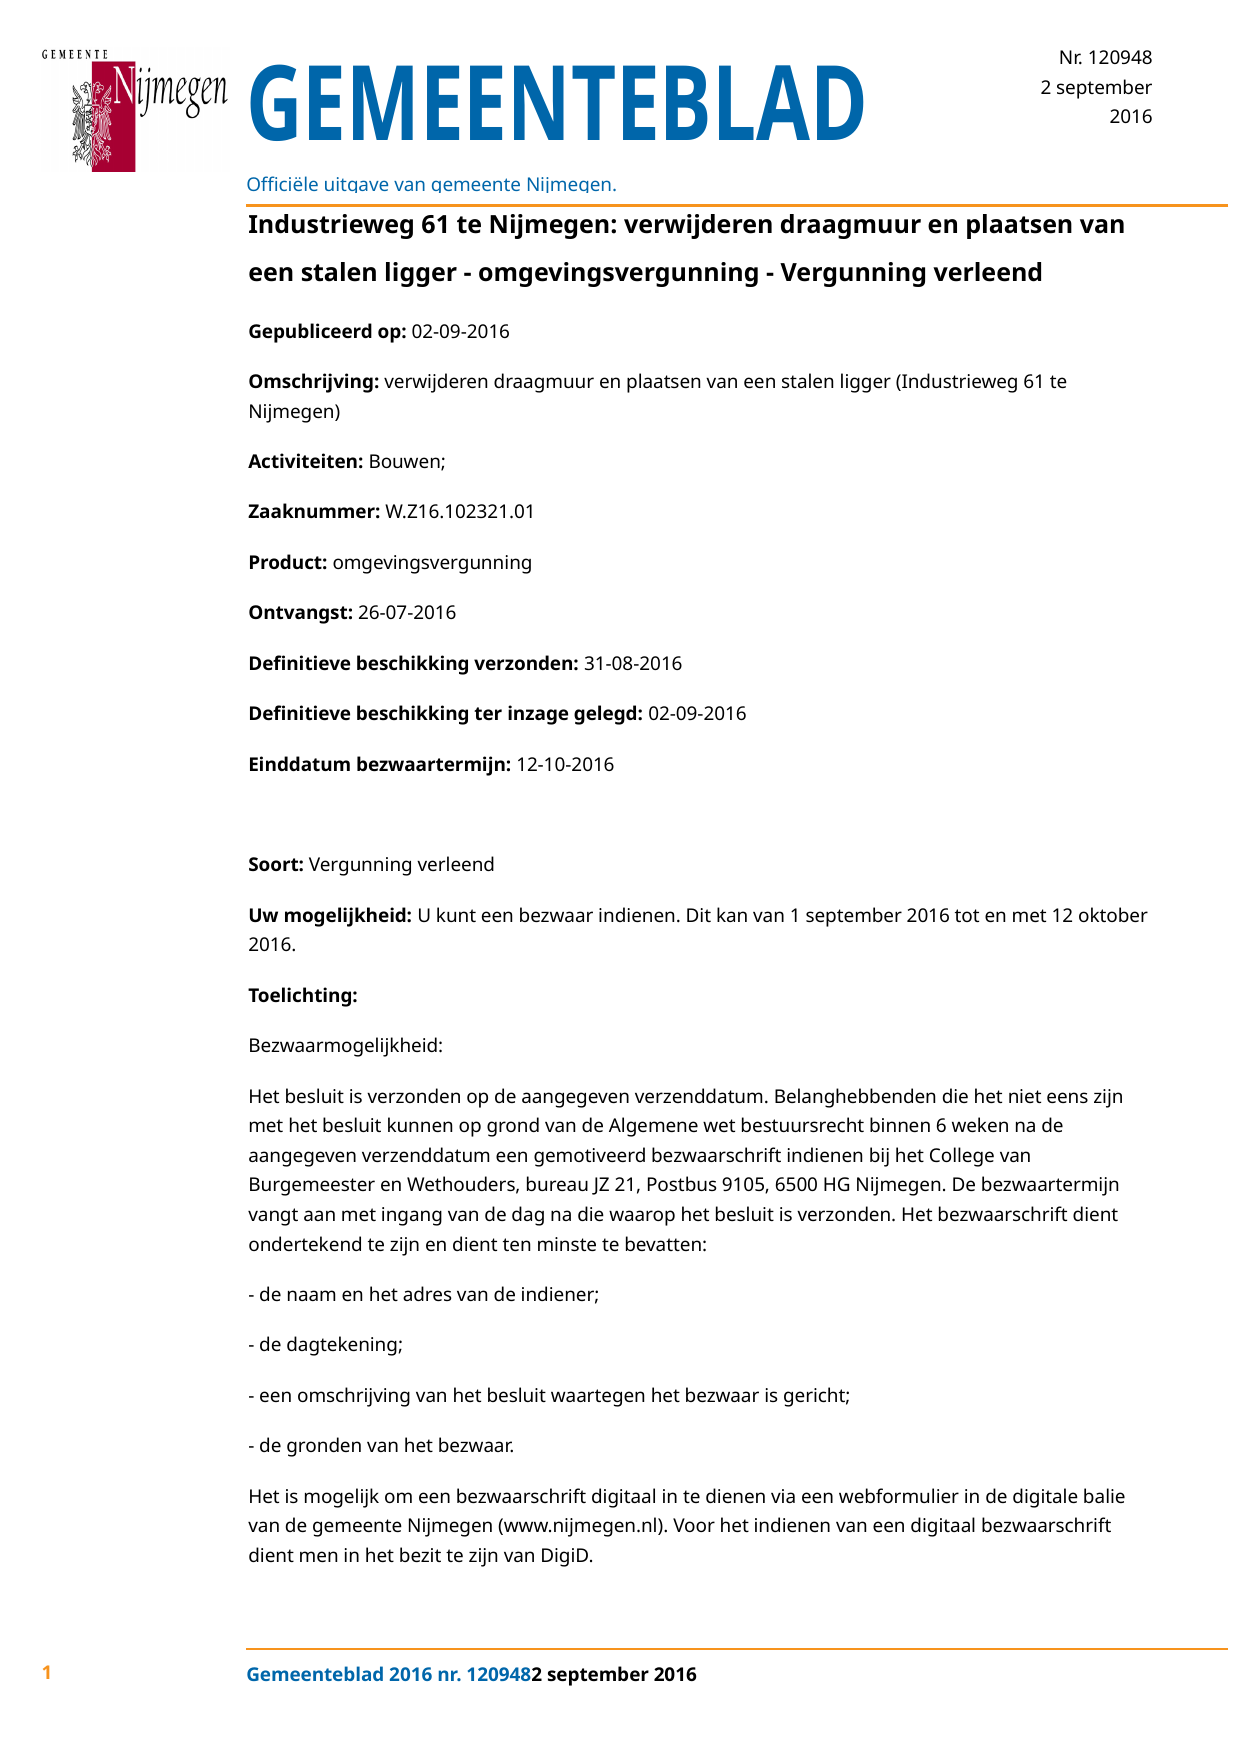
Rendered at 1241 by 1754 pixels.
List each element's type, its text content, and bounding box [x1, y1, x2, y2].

text Het is mogelijk om een bezwaarschrift digitaal in te dienen via een webformulier in de digitale balie van de gemeente Nijmegen (www.nijmegen.nl). Voor het indienen van een digitaal bezwaarschrift dient men in het bezit te zijn van DigiD. [248, 1483, 1152, 1568]
text Zaaknummer: W.Z16.102321.01 [248, 499, 1152, 524]
text - de naam en het adres van de indiener; [248, 1281, 1152, 1307]
text Activiteiten: Bouwen; [248, 448, 1152, 474]
text Omschrijving: verwijderen draagmuur en plaatsen van een stalen ligger (Industrieweg 61 te Nijmegen) [248, 368, 1152, 424]
text - de gronden van het bezwaar. [248, 1432, 1152, 1458]
text Soort: Vergunning verleend [248, 852, 1152, 877]
text Definitieve beschikking verzonden: 31-08-2016 [248, 650, 1152, 676]
text Bezwaarmogelijkheid: [248, 1032, 1152, 1058]
text Uw mogelijkheid: U kunt een bezwaar indienen. Dit kan van 1 september 2016 tot en met 12 oktober 2016. [248, 902, 1152, 957]
text Einddatum bezwaartermijn: 12-10-2016 [248, 751, 1152, 777]
text Het besluit is verzonden op de aangegeven verzenddatum. Belanghebbenden die het niet eens zijn met het besluit kunnen op grond van de Algemene wet bestuursrecht binnen 6 weken na de aangegeven verzenddatum een gemotiveerd bezwaarschrift indienen bij het College van Burgemeester en Wethouders, bureau JZ 21, Postbus 9105, 6500 HG Nijmegen. De bezwaartermijn vangt aan met ingang van de dag na die waarop het besluit is verzonden. Het bezwaarschrift dient ondertekend te zijn en dient ten minste te bevatten: [248, 1083, 1152, 1257]
picture [41, 47, 231, 172]
text Definitieve beschikking ter inzage gelegd: 02-09-2016 [248, 700, 1152, 726]
text Product: omgevingsvergunning [248, 549, 1152, 575]
text Ontvangst: 26-07-2016 [248, 599, 1152, 625]
text Gepubliceerd op: 02-09-2016 [248, 318, 1152, 344]
text - de dagtekening; [248, 1332, 1152, 1357]
text Toelichting: [248, 982, 1152, 1008]
text Industrieweg 61 te Nijmegen: verwijderen draagmuur en plaatsen van een stalen ligger - omgevingsvergunning - Vergunning verleend [248, 207, 1152, 288]
text - een omschrijving van het besluit waartegen het bezwaar is gericht; [248, 1382, 1152, 1408]
